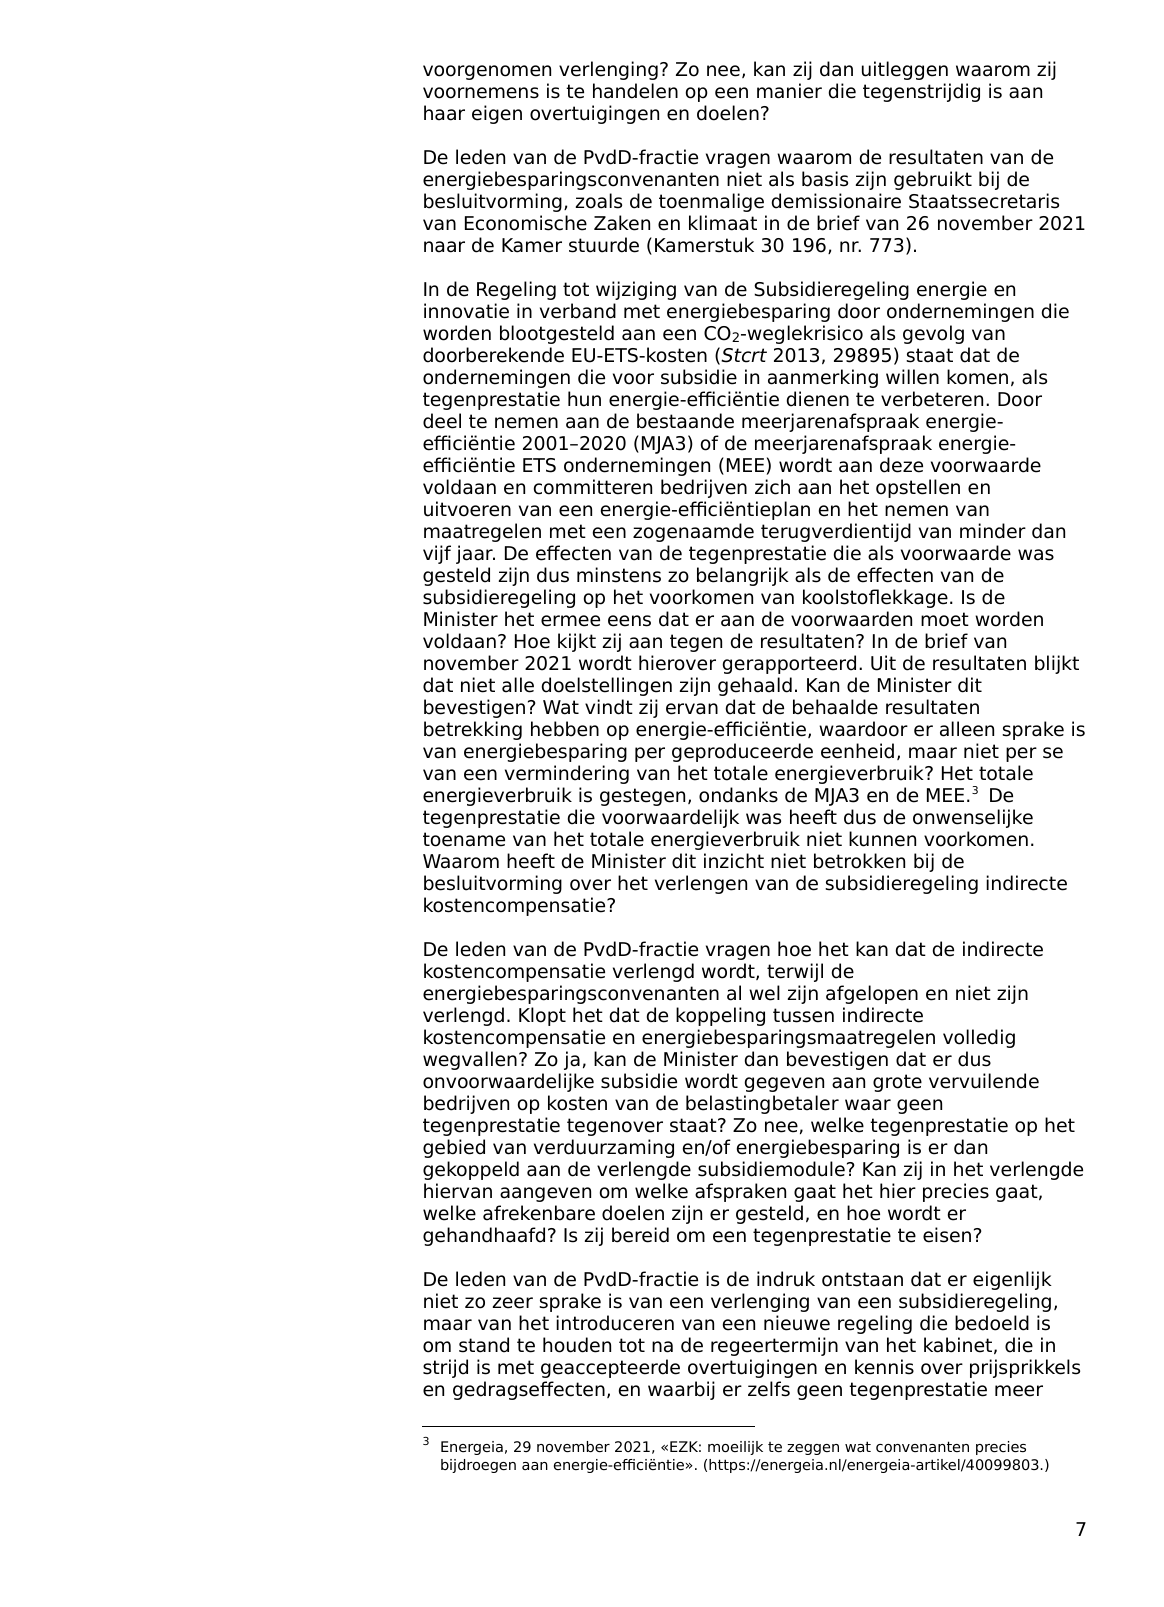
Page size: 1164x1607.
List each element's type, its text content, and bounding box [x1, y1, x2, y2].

text In de Regeling tot wijziging van de Subsidieregeling energie en innovatie in verband met energiebesparing door ondernemingen die worden blootgesteld aan een CO2-weglekrisico als gevolg van doorberekende EU-ETS-kosten (Stcrt 2013, 29895) staat dat de ondernemingen die voor subsidie in aanmerking willen komen, als tegenprestatie hun energie-efficiëntie dienen te verbeteren. Door deel te nemen aan de bestaande meerjarenafspraak energie-efficiëntie 2001–2020 (MJA3) of de meerjarenafspraak energie-efficiëntie ETS ondernemingen (MEE) wordt aan deze voorwaarde voldaan en committeren bedrijven zich aan het opstellen en uitvoeren van een energie-efficiëntieplan en het nemen van maatregelen met een zogenaamde terugverdientijd van minder dan vijf jaar. De effecten van de tegenprestatie die als voorwaarde was gesteld zijn dus minstens zo belangrijk als de effecten van de subsidieregeling op het voorkomen van koolstoflekkage. Is de Minister het ermee eens dat er aan de voorwaarden moet worden voldaan? Hoe kijkt zij aan tegen de resultaten? In de brief van november 2021 wordt hierover gerapporteerd. Uit de resultaten blijkt dat niet alle doelstellingen zijn gehaald. Kan de Minister dit bevestigen? Wat vindt zij ervan dat de behaalde resultaten betrekking hebben op energie-efficiëntie, waardoor er alleen sprake is van energiebesparing per geproduceerde eenheid, maar niet per se van een vermindering van het totale energieverbruik? Het totale energieverbruik is gestegen, ondanks de MJA3 en de MEE. De tegenprestatie die voorwaardelijk was heeft dus de onwenselijke toename van het totale energieverbruik niet kunnen voorkomen. Waarom heeft de Minister dit inzicht niet betrokken bij de besluitvorming over het verlengen van de subsidieregeling indirecte kostencompensatie? [422, 279, 1087, 917]
text Energeia, 29 november 2021, «EZK: moeilijk te zeggen wat convenanten precies bijdroegen aan energie-efficiëntie». (https://energeia.nl/energeia-artikel/40099803.) [422, 1435, 1087, 1474]
text De leden van de PvdD-fractie vragen waarom de resultaten van de energiebesparingsconvenanten niet als basis zijn gebruikt bij de besluitvorming, zoals de toenmalige demissionaire Staatssecretaris van Economische Zaken en klimaat in de brief van 26 november 2021 naar de Kamer stuurde (Kamerstuk 30 196, nr. 773). [422, 147, 1087, 257]
text De leden van de PvdD-fractie vragen hoe het kan dat de indirecte kostencompensatie verlengd wordt, terwijl de energiebesparingsconvenanten al wel zijn afgelopen en niet zijn verlengd. Klopt het dat de koppeling tussen indirecte kostencompensatie en energiebesparingsmaatregelen volledig wegvallen? Zo ja, kan de Minister dan bevestigen dat er dus onvoorwaardelijke subsidie wordt gegeven aan grote vervuilende bedrijven op kosten van de belastingbetaler waar geen tegenprestatie tegenover staat? Zo nee, welke tegenprestatie op het gebied van verduurzaming en/of energiebesparing is er dan gekoppeld aan de verlengde subsidiemodule? Kan zij in het verlengde hiervan aangeven om welke afspraken gaat het hier precies gaat, welke afrekenbare doelen zijn er gesteld, en hoe wordt er gehandhaafd? Is zij bereid om een tegenprestatie te eisen? [422, 939, 1087, 1247]
text voorgenomen verlenging? Zo nee, kan zij dan uitleggen waarom zij voornemens is te handelen op een manier die tegenstrijdig is aan haar eigen overtuigingen en doelen? [422, 59, 1087, 125]
text De leden van de PvdD-fractie is de indruk ontstaan dat er eigenlijk niet zo zeer sprake is van een verlenging van een subsidieregeling, maar van het introduceren van een nieuwe regeling die bedoeld is om stand te houden tot na de regeertermijn van het kabinet, die in strijd is met geaccepteerde overtuigingen en kennis over prijsprikkels en gedragseffecten, en waarbij er zelfs geen tegenprestatie meer [422, 1269, 1087, 1401]
